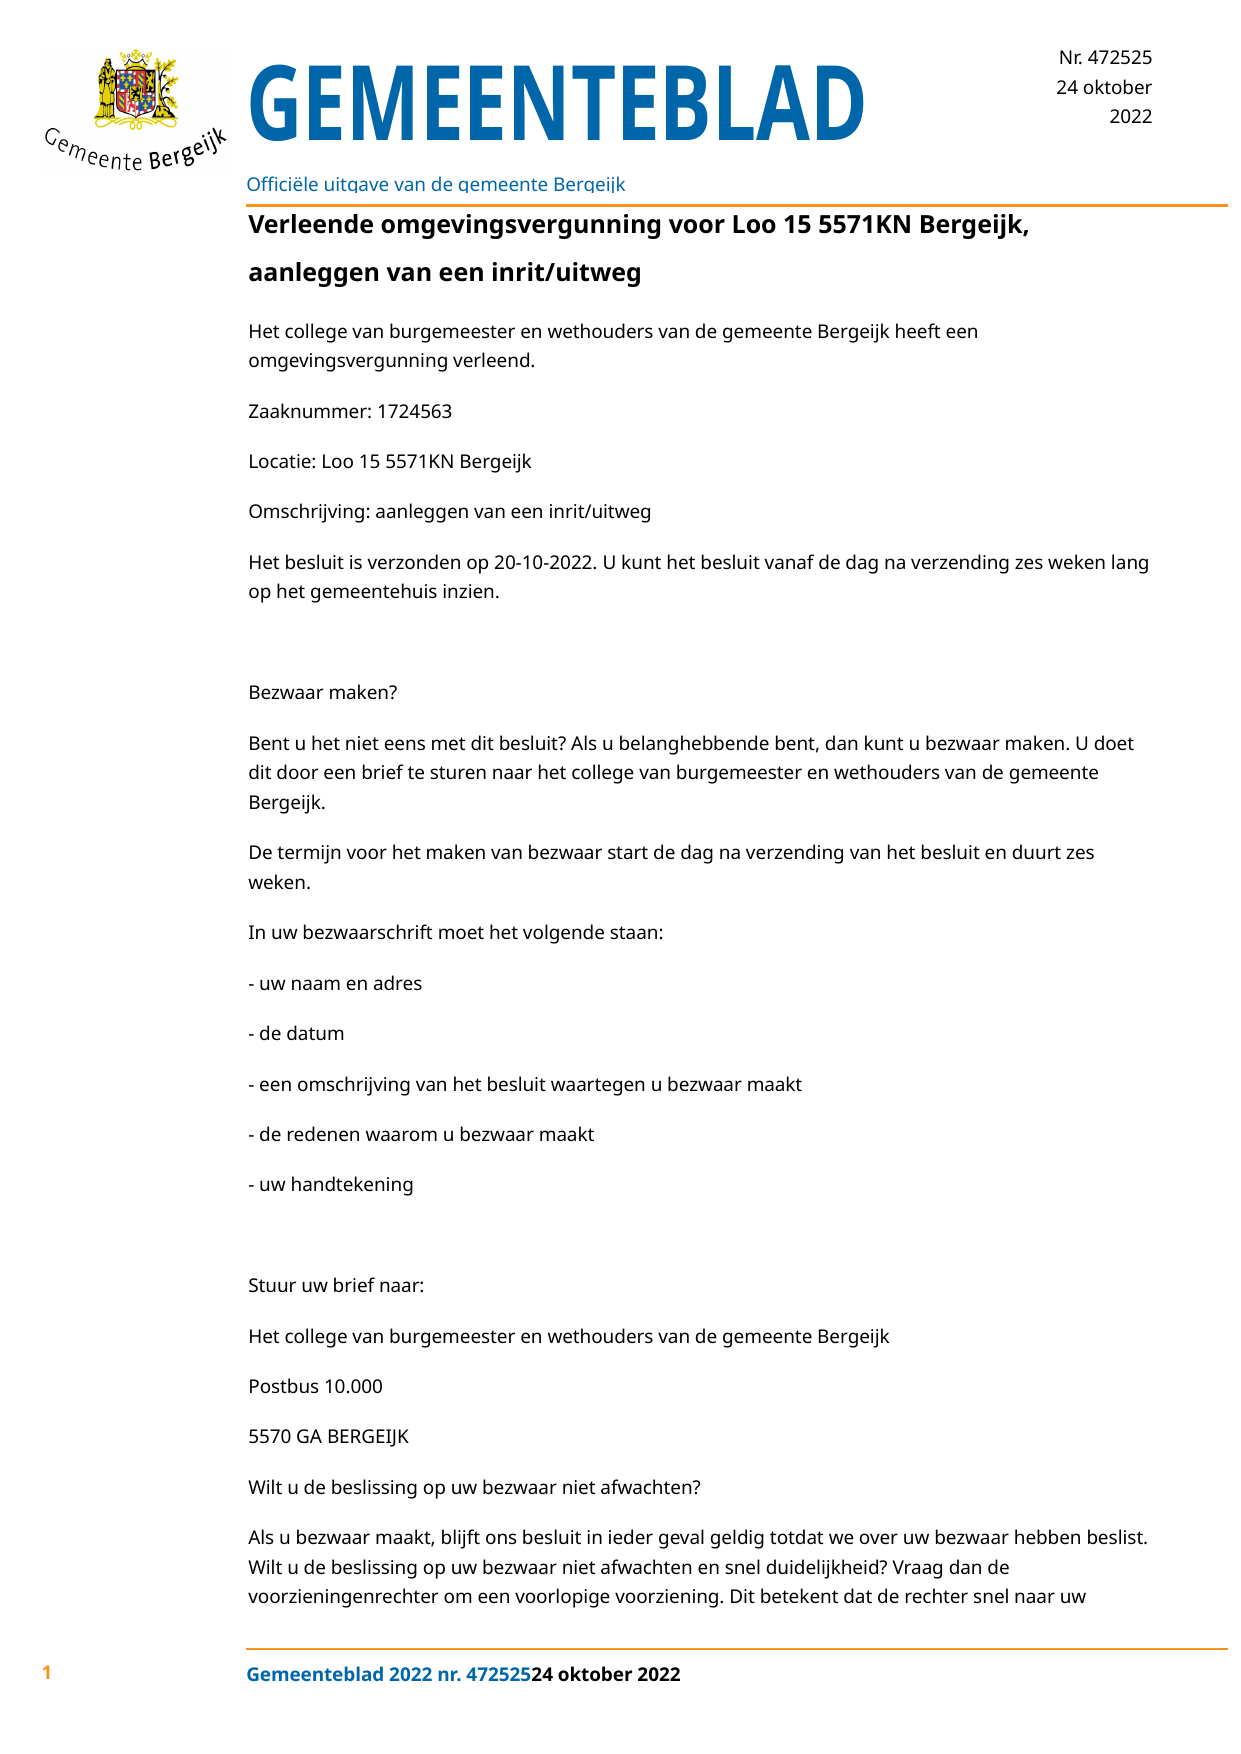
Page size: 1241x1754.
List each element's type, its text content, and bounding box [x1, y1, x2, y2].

text 5570 GA BERGEIJK [248, 1424, 1152, 1449]
text Bent u het niet eens met dit besluit? Als u belanghebbende bent, dan kunt u bezwaar maken. U doet dit door een brief te sturen naar het college van burgemeester en wethouders van de gemeente Bergeijk. [248, 730, 1152, 815]
text Verleende omgevingsvergunning voor Loo 15 5571KN Bergeijk, aanleggen van een inrit/uitweg [248, 207, 1152, 288]
text - een omschrijving van het besluit waartegen u bezwaar maakt [248, 1071, 1152, 1097]
text Als u bezwaar maakt, blijft ons besluit in ieder geval geldig totdat we over uw bezwaar hebben beslist. Wilt u de beslissing op uw bezwaar niet afwachten en snel duidelijkheid? Vraag dan de voorzieningenrechter om een voorlopige voorziening. Dit betekent dat de rechter snel naar uw [248, 1524, 1152, 1609]
text In uw bezwaarschrift moet het volgende staan: [248, 919, 1152, 945]
text - uw naam en adres [248, 970, 1152, 996]
text Postbus 10.000 [248, 1373, 1152, 1399]
text - de datum [248, 1020, 1152, 1046]
text Het besluit is verzonden op 20-10-2022. U kunt het besluit vanaf de dag na verzending zes weken lang op het gemeentehuis inzien. [248, 549, 1152, 604]
text - uw handtekening [248, 1172, 1152, 1197]
text Wilt u de beslissing op uw bezwaar niet afwachten? [248, 1474, 1152, 1500]
text Het college van burgemeester en wethouders van de gemeente Bergeijk [248, 1323, 1152, 1349]
text - de redenen waarom u bezwaar maakt [248, 1121, 1152, 1147]
text Omschrijving: aanleggen van een inrit/uitweg [248, 499, 1152, 524]
picture [41, 47, 231, 172]
text Stuur uw brief naar: [248, 1272, 1152, 1298]
text De termijn voor het maken van bezwaar start de dag na verzending van het besluit en duurt zes weken. [248, 839, 1152, 895]
text Zaaknummer: 1724563 [248, 398, 1152, 424]
text Bezwaar maken? [248, 679, 1152, 705]
text Locatie: Loo 15 5571KN Bergeijk [248, 448, 1152, 474]
text Het college van burgemeester en wethouders van de gemeente Bergeijk heeft een omgevingsvergunning verleend. [248, 318, 1152, 373]
